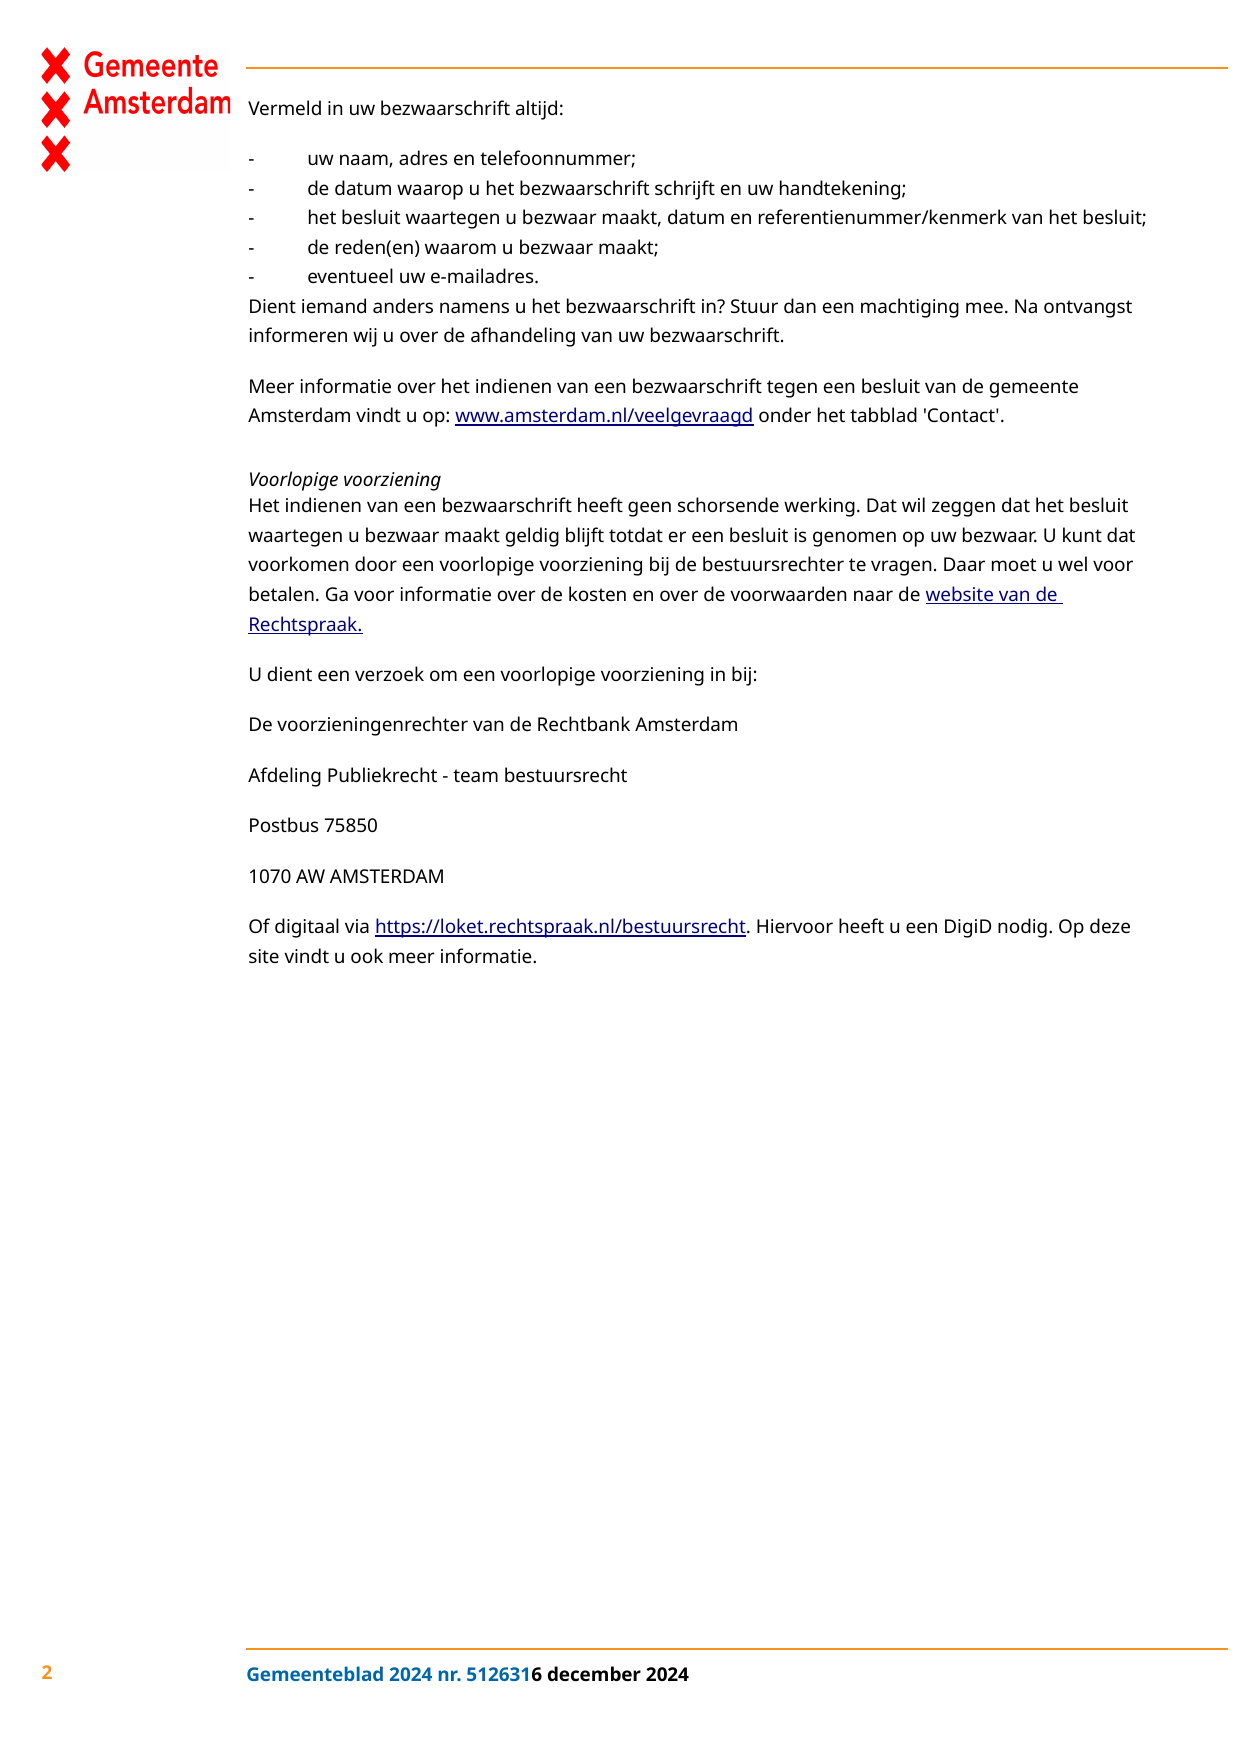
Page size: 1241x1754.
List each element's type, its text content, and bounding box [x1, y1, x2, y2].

text De voorzieningenrechter van de Rechtbank Amsterdam [248, 712, 1152, 737]
list de reden(en) waarom u bezwaar maakt; [248, 234, 1152, 260]
list eventueel uw e-mailadres. [248, 263, 1152, 289]
text Of digitaal via https://loket.rechtspraak.nl/bestuursrecht. Hiervoor heeft u een DigiD nodig. Op deze site vindt u ook meer informatie. [248, 913, 1152, 968]
text Postbus 75850 [248, 812, 1152, 838]
text Het indienen van een bezwaarschrift heeft geen schorsende werking. Dat wil zeggen dat het besluit waartegen u bezwaar maakt geldig blijft totdat er een besluit is genomen op uw bezwaar. U kunt dat voorkomen door een voorlopige voorziening bij de bestuursrechter te vragen. Daar moet u wel voor betalen. Ga voor informatie over de kosten en over de voorwaarden naar de website van de Rechtspraak. [248, 492, 1152, 636]
picture [41, 47, 231, 172]
list de datum waarop u het bezwaarschrift schrijft en uw handtekening; [248, 175, 1152, 201]
text Voorlopige voorziening [248, 467, 1152, 492]
text Meer informatie over het indienen van een bezwaarschrift tegen een besluit van de gemeente Amsterdam vindt u op: www.amsterdam.nl/veelgevraagd onder het tabblad 'Contact'. [248, 373, 1152, 428]
list uw naam, adres en telefoonnummer; [248, 145, 1152, 171]
text Afdeling Publiekrecht - team bestuursrecht [248, 762, 1152, 788]
text U dient een verzoek om een voorlopige voorziening in bij: [248, 661, 1152, 687]
text Vermeld in uw bezwaarschrift altijd: [248, 95, 1152, 121]
text 1070 AW AMSTERDAM [248, 863, 1152, 888]
text Dient iemand anders namens u het bezwaarschrift in? Stuur dan een machtiging mee. Na ontvangst informeren wij u over de afhandeling van uw bezwaarschrift. [248, 293, 1152, 348]
list het besluit waartegen u bezwaar maakt, datum en referentienummer/kenmerk van het besluit; [248, 204, 1152, 230]
